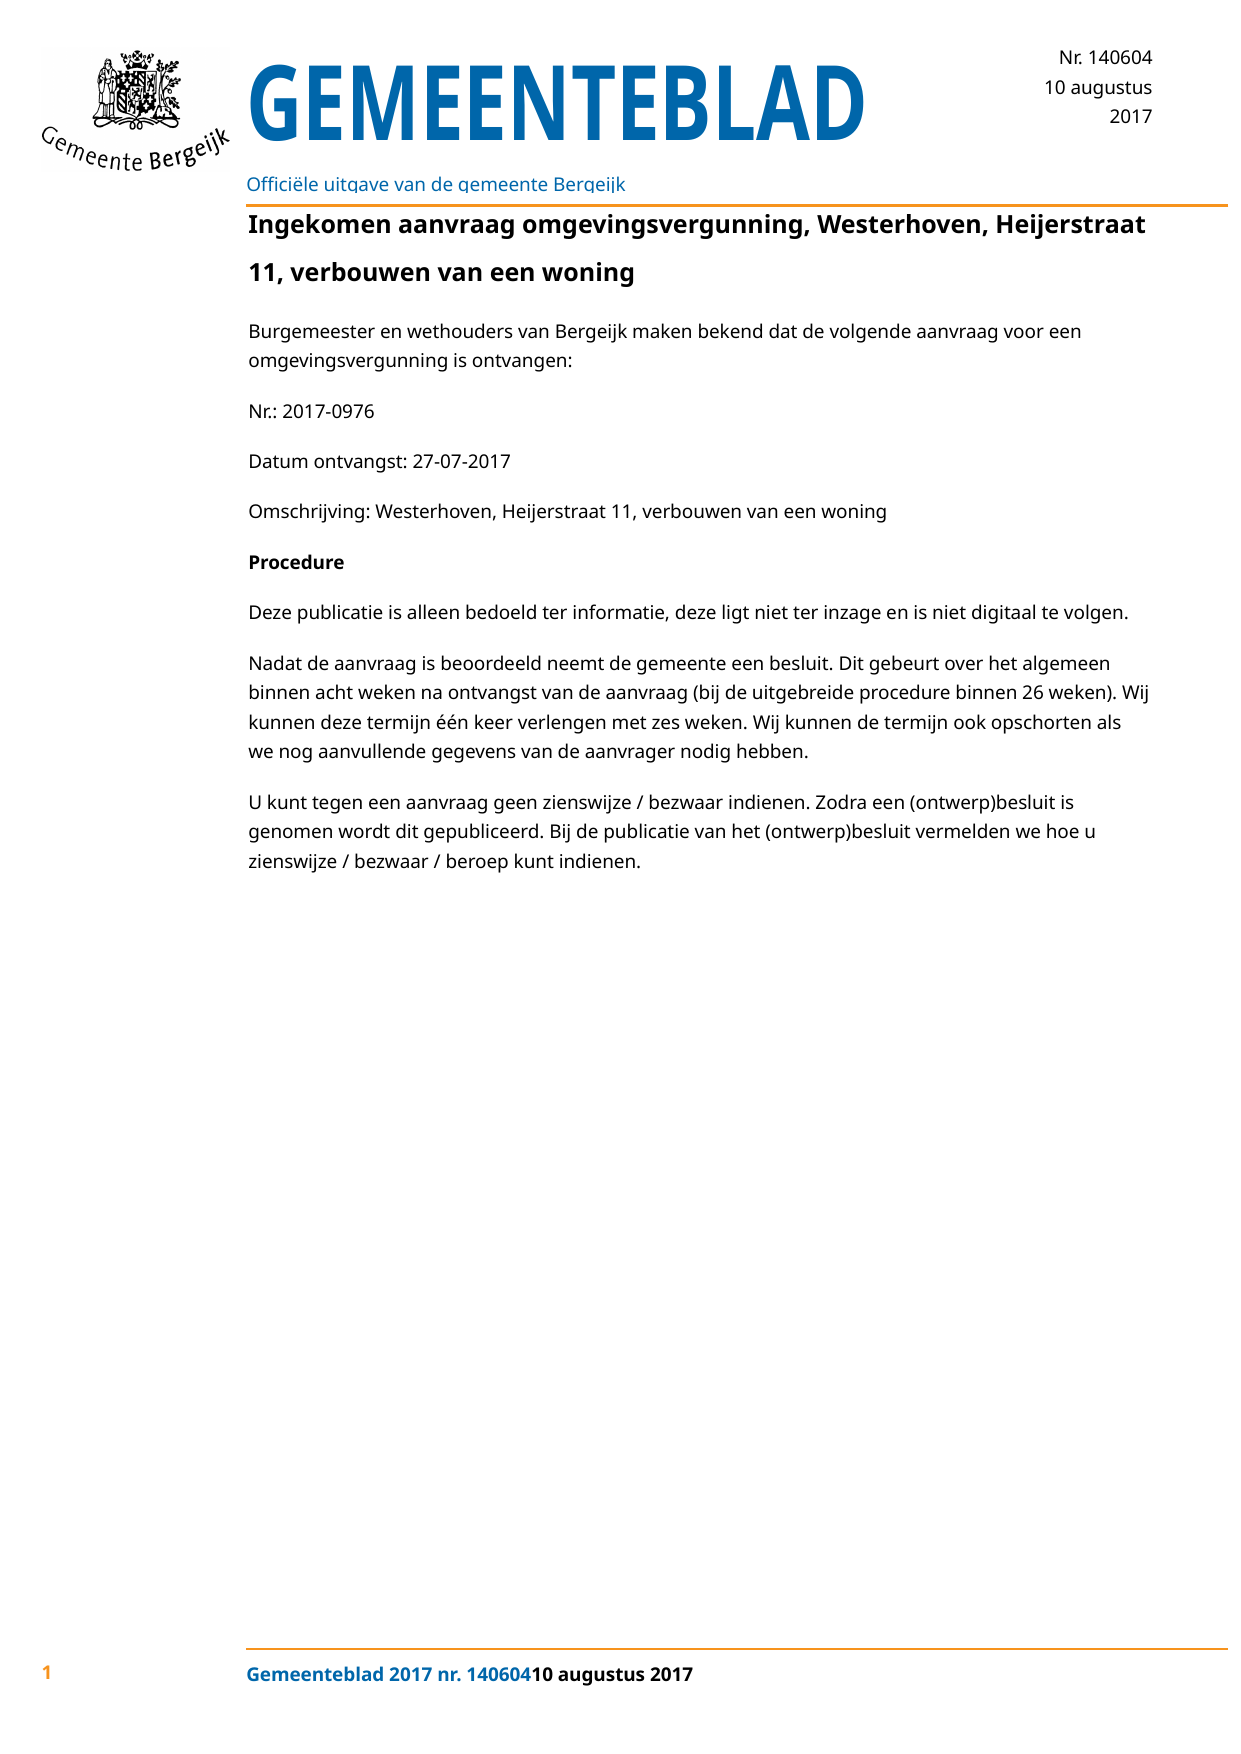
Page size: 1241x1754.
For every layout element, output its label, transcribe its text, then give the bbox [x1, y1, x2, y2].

text Nr.: 2017-0976 [248, 398, 1152, 424]
picture [41, 47, 231, 172]
text Datum ontvangst: 27-07-2017 [248, 448, 1152, 474]
text Procedure [248, 549, 1152, 575]
text Ingekomen aanvraag omgevingsvergunning, Westerhoven, Heijerstraat 11, verbouwen van een woning [248, 207, 1152, 288]
text Deze publicatie is alleen bedoeld ter informatie, deze ligt niet ter inzage en is niet digitaal te volgen. [248, 599, 1152, 625]
text Nadat de aanvraag is beoordeeld neemt de gemeente een besluit. Dit gebeurt over het algemeen binnen acht weken na ontvangst van de aanvraag (bij de uitgebreide procedure binnen 26 weken). Wij kunnen deze termijn één keer verlengen met zes weken. Wij kunnen de termijn ook opschorten als we nog aanvullende gegevens van de aanvrager nodig hebben. [248, 650, 1152, 764]
text Burgemeester en wethouders van Bergeijk maken bekend dat de volgende aanvraag voor een omgevingsvergunning is ontvangen: [248, 318, 1152, 373]
text U kunt tegen een aanvraag geen zienswijze / bezwaar indienen. Zodra een (ontwerp)besluit is genomen wordt dit gepubliceerd. Bij de publicatie van het (ontwerp)besluit vermelden we hoe u zienswijze / bezwaar / beroep kunt indienen. [248, 789, 1152, 874]
text Omschrijving: Westerhoven, Heijerstraat 11, verbouwen van een woning [248, 499, 1152, 524]
